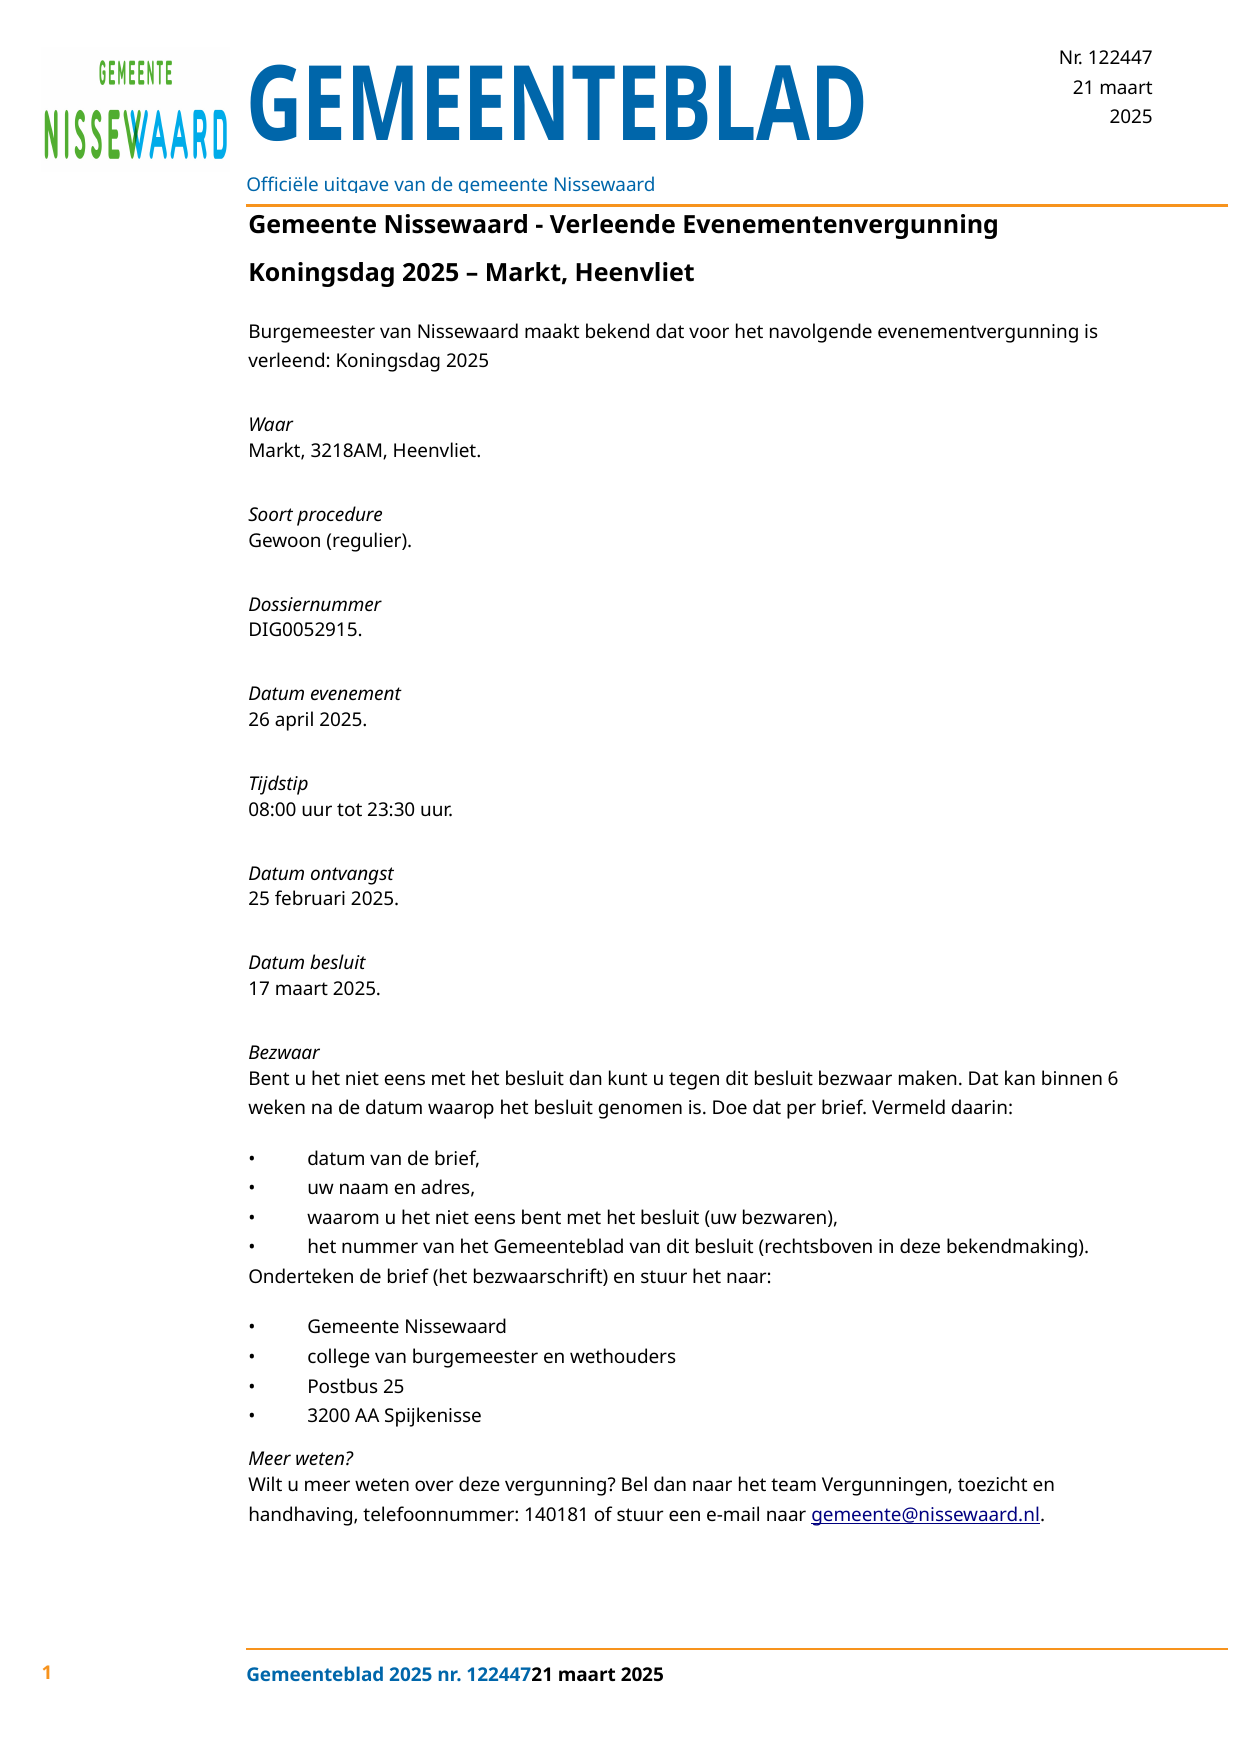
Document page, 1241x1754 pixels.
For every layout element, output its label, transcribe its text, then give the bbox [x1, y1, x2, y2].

list het nummer van het Gemeenteblad van dit besluit (rechtsboven in deze bekendmaking). [248, 1234, 1152, 1259]
text Markt, 3218AM, Heenvliet. [248, 437, 1152, 463]
list uw naam en adres, [248, 1174, 1152, 1200]
text Datum ontvangst [248, 860, 1152, 886]
text Gemeente Nissewaard - Verleende Evenementenvergunning Koningsdag 2025 – Markt, Heenvliet [248, 207, 1152, 288]
list waarom u het niet eens bent met het besluit (uw bezwaren), [248, 1204, 1152, 1230]
text Datum evenement [248, 681, 1152, 706]
text Meer weten? [248, 1446, 1152, 1471]
list datum van de brief, [248, 1145, 1152, 1171]
text Dossiernummer [248, 591, 1152, 617]
text 26 april 2025. [248, 706, 1152, 732]
picture [41, 47, 231, 172]
list Postbus 25 [248, 1373, 1152, 1399]
text Soort procedure [248, 501, 1152, 527]
list college van burgemeester en wethouders [248, 1343, 1152, 1369]
text Waar [248, 411, 1152, 437]
list Gemeente Nissewaard [248, 1314, 1152, 1339]
list 3200 AA Spijkenisse [248, 1402, 1152, 1428]
text 17 maart 2025. [248, 975, 1152, 1001]
text 08:00 uur tot 23:30 uur. [248, 796, 1152, 822]
text Gewoon (regulier). [248, 527, 1152, 553]
text Burgemeester van Nissewaard maakt bekend dat voor het navolgende evenementvergunning is verleend: Koningsdag 2025 [248, 318, 1152, 373]
text Bent u het niet eens met het besluit dan kunt u tegen dit besluit bezwaar maken. Dat kan binnen 6 weken na de datum waarop het besluit genomen is. Doe dat per brief. Vermeld daarin: [248, 1065, 1152, 1120]
text 25 februari 2025. [248, 886, 1152, 911]
text Datum besluit [248, 949, 1152, 975]
text DIG0052915. [248, 617, 1152, 642]
text Bezwaar [248, 1039, 1152, 1065]
text Tijdstip [248, 770, 1152, 796]
text Wilt u meer weten over deze vergunning? Bel dan naar het team Vergunningen, toezicht en handhaving, telefoonnummer: 140181 of stuur een e-mail naar gemeente@nissewaard.nl. [248, 1471, 1152, 1527]
text Onderteken de brief (het bezwaarschrift) en stuur het naar: [248, 1263, 1152, 1289]
